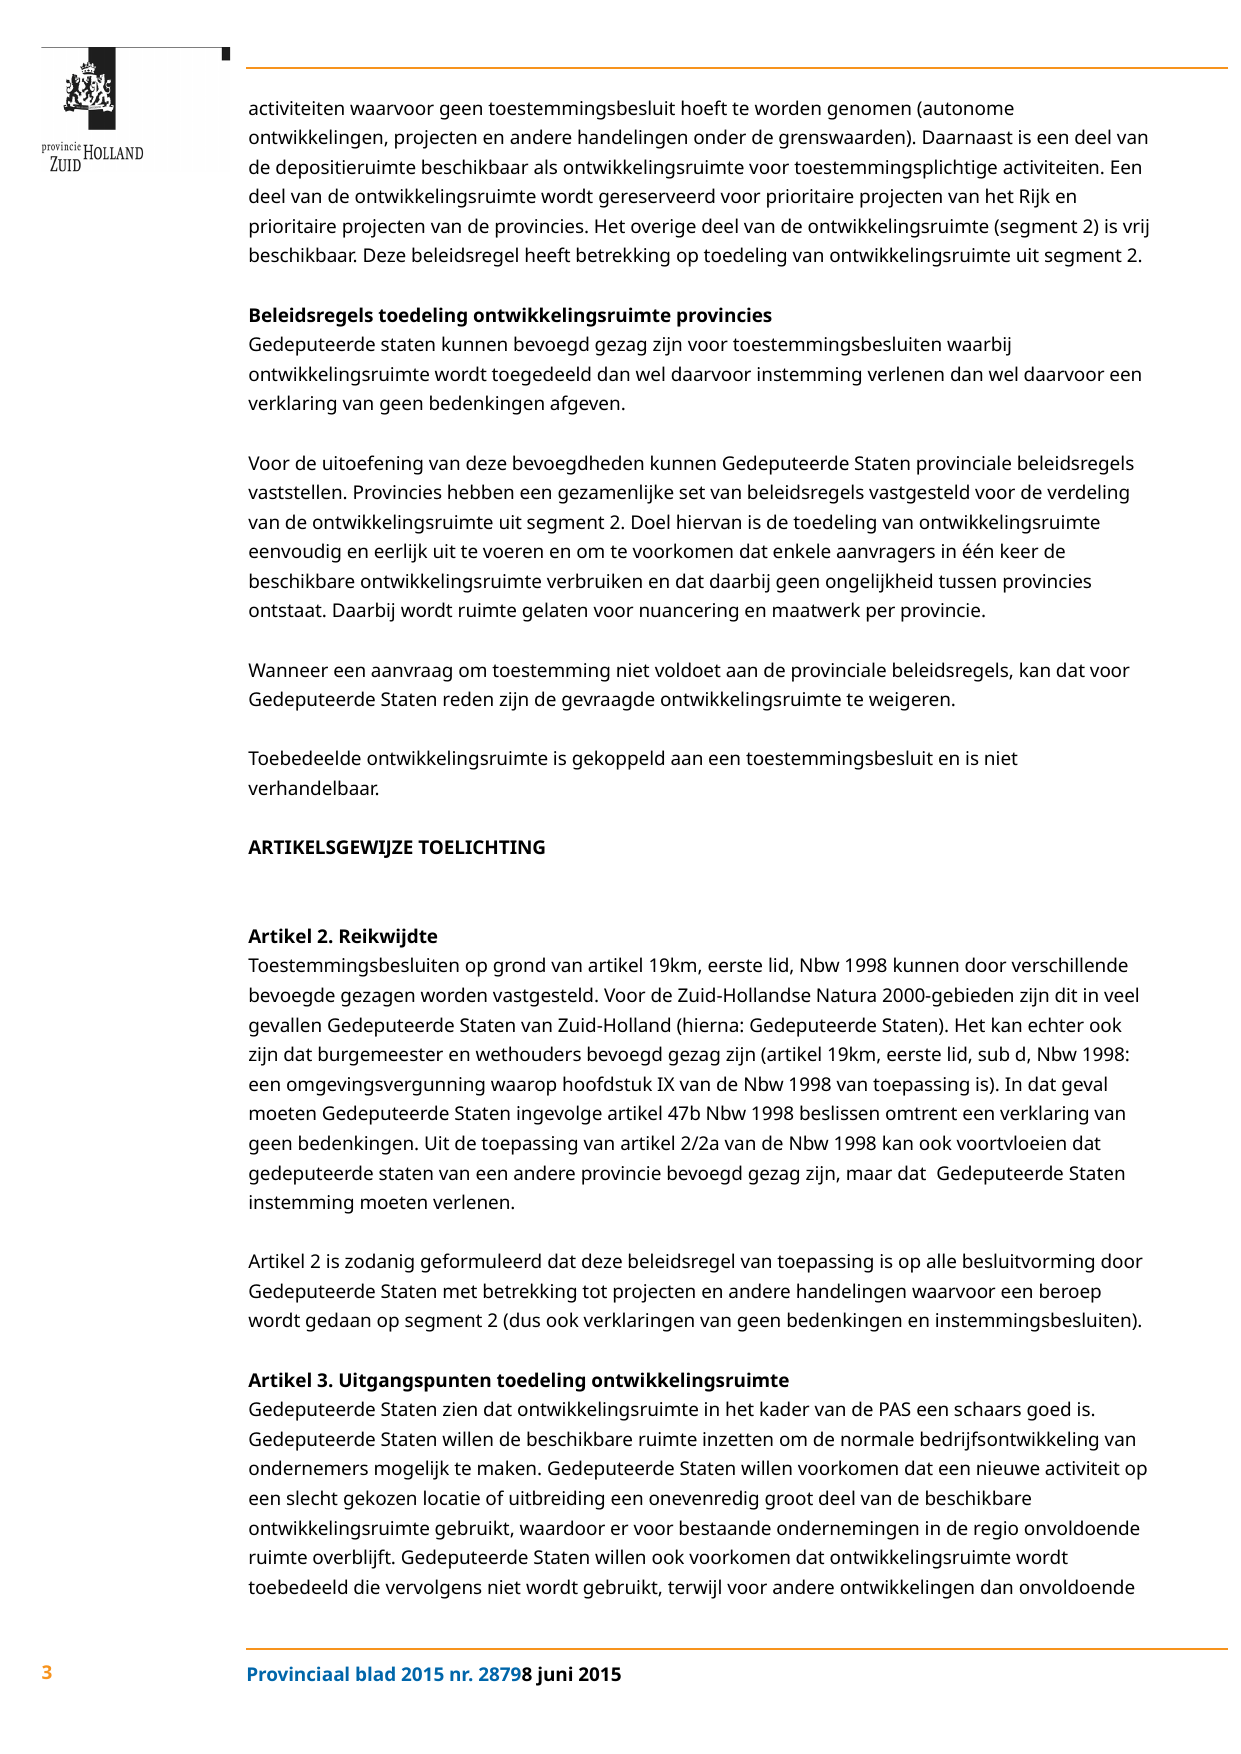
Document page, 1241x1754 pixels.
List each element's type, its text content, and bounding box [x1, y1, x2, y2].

text Gedeputeerde staten kunnen bevoegd gezag zijn voor toestemmingsbesluiten waarbij ontwikkelingsruimte wordt toegedeeld dan wel daarvoor instemming verlenen dan wel daarvoor een verklaring van geen bedenkingen afgeven. [248, 331, 1152, 416]
text Toestemmingsbesluiten op grond van artikel 19km, eerste lid, Nbw 1998 kunnen door verschillende bevoegde gezagen worden vastgesteld. Voor de Zuid-Hollandse Natura 2000-gebieden zijn dit in veel gevallen Gedeputeerde Staten van Zuid-Holland (hierna: Gedeputeerde Staten). Het kan echter ook zijn dat burgemeester en wethouders bevoegd gezag zijn (artikel 19km, eerste lid, sub d, Nbw 1998: een omgevingsvergunning waarop hoofdstuk IX van de Nbw 1998 van toepassing is). In dat geval moeten Gedeputeerde Staten ingevolge artikel 47b Nbw 1998 beslissen omtrent een verklaring van geen bedenkingen. Uit de toepassing van artikel 2/2a van de Nbw 1998 kan ook voortvloeien dat gedeputeerde staten van een andere provincie bevoegd gezag zijn, maar dat Gedeputeerde Staten instemming moeten verlenen. [248, 953, 1152, 1215]
text Beleidsregels toedeling ontwikkelingsruimte provincies [248, 302, 1152, 328]
text Toebedeelde ontwikkelingsruimte is gekoppeld aan een toestemmingsbesluit en is niet verhandelbaar. [248, 746, 1152, 801]
text ARTIKELSGEWIJZE TOELICHTING [248, 834, 1152, 860]
text Wanneer een aanvraag om toestemming niet voldoet aan de provinciale beleidsregels, kan dat voor Gedeputeerde Staten reden zijn de gevraagde ontwikkelingsruimte te weigeren. [248, 657, 1152, 712]
text Gedeputeerde Staten zien dat ontwikkelings­ruimte in het kader van de PAS een schaars goed is. Gedeputeerde Staten willen de beschikbare ruimte inzetten om de normale bedrijfs­ontwikkeling van ondernemers mogelijk te maken. Gedeputeerde Staten willen voorkomen dat een nieuwe activiteit op een slecht gekozen locatie of uitbreiding een onevenredig groot deel van de beschik­bare ontwikkelingsruimte gebruikt, waardoor er voor bestaande ondernemingen in de regio onvoldoende ruimte overblijft. Gedeputeerde Staten willen ook voorkomen dat ontwikkelingsruimte wordt toebedeeld die vervolgens niet wordt gebruikt, terwijl voor andere ontwikkelingen dan onvoldoende [248, 1396, 1152, 1600]
picture [41, 47, 231, 172]
text Voor de uitoefening van deze bevoegdheden kunnen Gedeputeerde Staten provinciale beleidsregels vaststellen. Provincies hebben een gezamenlijke set van beleidsregels vastgesteld voor de verdeling van de ontwikkelingsruimte uit segment 2. Doel hiervan is de toedeling van ontwikkelingsruimte eenvoudig en eerlijk uit te voeren en om te voorkomen dat enkele aanvragers in één keer de beschikbare ontwikkelings­ruimte verbruiken en dat daarbij geen ongelijkheid tussen provincies ontstaat. Daarbij wordt ruimte gelaten voor nuancering en maatwerk per provincie. [248, 450, 1152, 623]
text Artikel 3. Uitgangspunten toedeling ontwikkelingsruimte [248, 1367, 1152, 1393]
text Artikel 2. Reikwijdte [248, 923, 1152, 949]
text Artikel 2 is zodanig geformuleerd dat deze beleidsregel van toepassing is op alle besluitvorming door Gedeputeerde Staten met betrekking tot projecten en andere handelingen waarvoor een beroep wordt gedaan op segment 2 (dus ook verklaringen van geen bedenkingen en instemmingsbesluiten). [248, 1248, 1152, 1333]
text activi­teiten waarvoor geen toestemmingsbesluit hoeft te worden genomen (autonome ontwikkelingen, projecten en andere handelingen onder de grenswaarden). Daarnaast is een deel van de depositieruimte beschik­baar als ontwikkelingsruimte voor toestemmingsplichtige activiteiten. Een deel van de ontwik­kelings­ruimte wordt gereserveerd voor prioritaire projecten van het Rijk en prioritaire projecten van de provincies. Het overige deel van de ontwikkelingsruimte (segment 2) is vrij beschikbaar. Deze beleidsregel heeft betrek­king op toedeling van ontwikkelingsruimte uit segment 2. [248, 95, 1152, 268]
